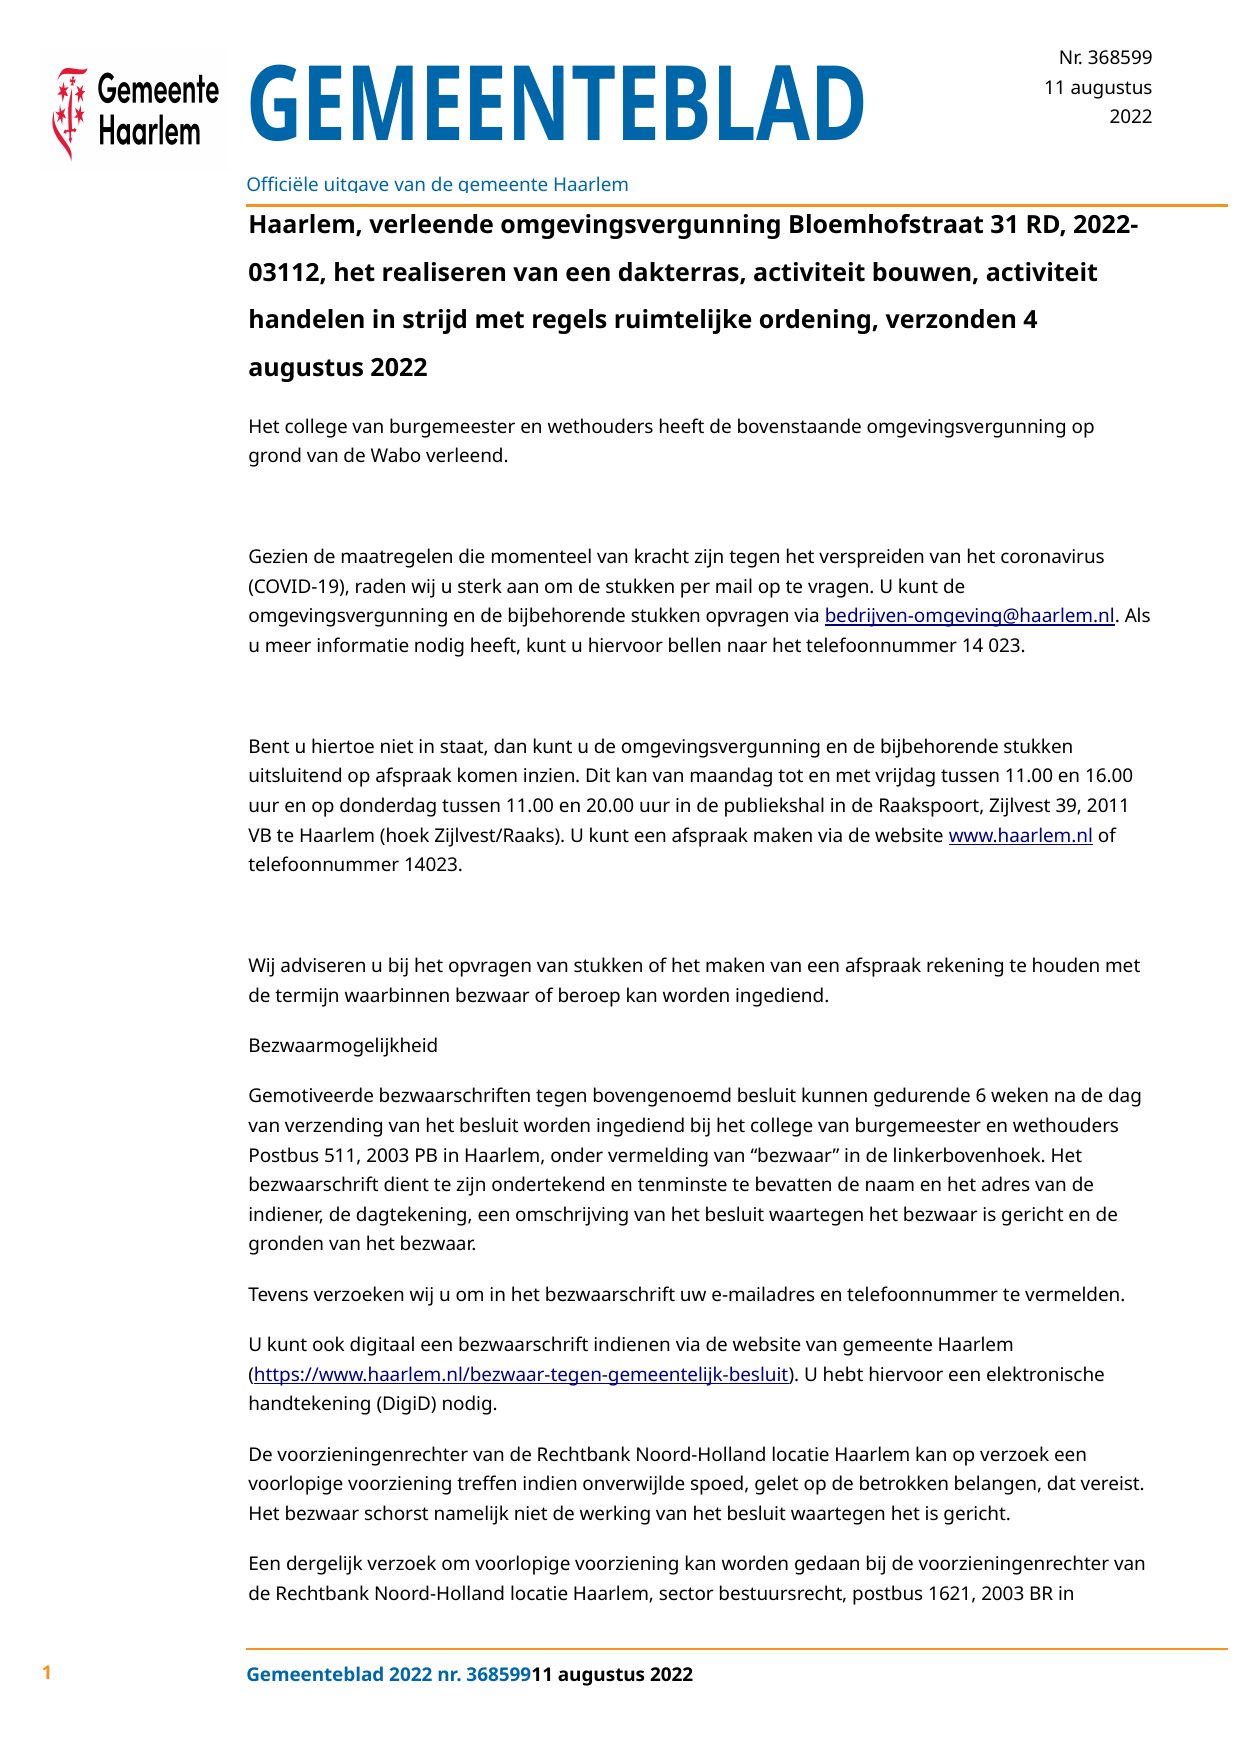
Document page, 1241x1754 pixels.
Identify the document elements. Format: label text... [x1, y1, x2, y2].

text Bent u hiertoe niet in staat, dan kunt u de omgevingsvergunning en de bijbehorende stukken uitsluitend op afspraak komen inzien. Dit kan van maandag tot en met vrijdag tussen 11.00 en 16.00 uur en op donderdag tussen 11.00 en 20.00 uur in de publiekshal in de Raakspoort, Zijlvest 39, 2011 VB te Haarlem (hoek Zijlvest/Raaks). U kunt een afspraak maken via de website www.haarlem.nl of telefoonnummer 14023. [248, 733, 1152, 877]
text Gemotiveerde bezwaarschriften tegen bovengenoemd besluit kunnen gedurende 6 weken na de dag van verzending van het besluit worden ingediend bij het college van burgemeester en wethouders Postbus 511, 2003 PB in Haarlem, onder vermelding van “bezwaar” in de linkerbovenhoek. Het bezwaarschrift dient te zijn ondertekend en tenminste te bevatten de naam en het adres van de indiener, de dagtekening, een omschrijving van het besluit waartegen het bezwaar is gericht en de gronden van het bezwaar. [248, 1083, 1152, 1256]
text Haarlem, verleende omgevingsvergunning Bloemhofstraat 31 RD, 2022-03112, het realiseren van een dakterras, activiteit bouwen, activiteit handelen in strijd met regels ruimtelijke ordening, verzonden 4 augustus 2022 [248, 207, 1152, 384]
text Een dergelijk verzoek om voorlopige voorziening kan worden gedaan bij de voorzieningenrechter van de Rechtbank Noord-Holland locatie Haarlem, sector bestuursrecht, postbus 1621, 2003 BR in [248, 1551, 1152, 1606]
text Gezien de maatregelen die momenteel van kracht zijn tegen het verspreiden van het coronavirus (COVID-19), raden wij u sterk aan om de stukken per mail op te vragen. U kunt de omgevingsvergunning en de bijbehorende stukken opvragen via bedrijven-omgeving@haarlem.nl. Als u meer informatie nodig heeft, kunt u hiervoor bellen naar het telefoonnummer 14 023. [248, 543, 1152, 658]
text Het college van burgemeester en wethouders heeft de bovenstaande omgevingsvergunning op grond van de Wabo verleend. [248, 413, 1152, 468]
text Bezwaarmogelijkheid [248, 1032, 1152, 1058]
text Wij adviseren u bij het opvragen van stukken of het maken van een afspraak rekening te houden met de termijn waarbinnen bezwaar of beroep kan worden ingediend. [248, 952, 1152, 1008]
text U kunt ook digitaal een bezwaarschrift indienen via de website van gemeente Haarlem (https://www.haarlem.nl/bezwaar-tegen-gemeentelijk-besluit). U hebt hiervoor een elektronische handtekening (DigiD) nodig. [248, 1331, 1152, 1416]
text De voorzieningenrechter van de Rechtbank Noord-Holland locatie Haarlem kan op verzoek een voorlopige voorziening treffen indien onverwijlde spoed, gelet op de betrokken belangen, dat vereist. Het bezwaar schorst namelijk niet de werking van het besluit waartegen het is gericht. [248, 1441, 1152, 1526]
text Tevens verzoeken wij u om in het bezwaarschrift uw e-mailadres en telefoonnummer te vermelden. [248, 1281, 1152, 1307]
picture [41, 47, 231, 172]
